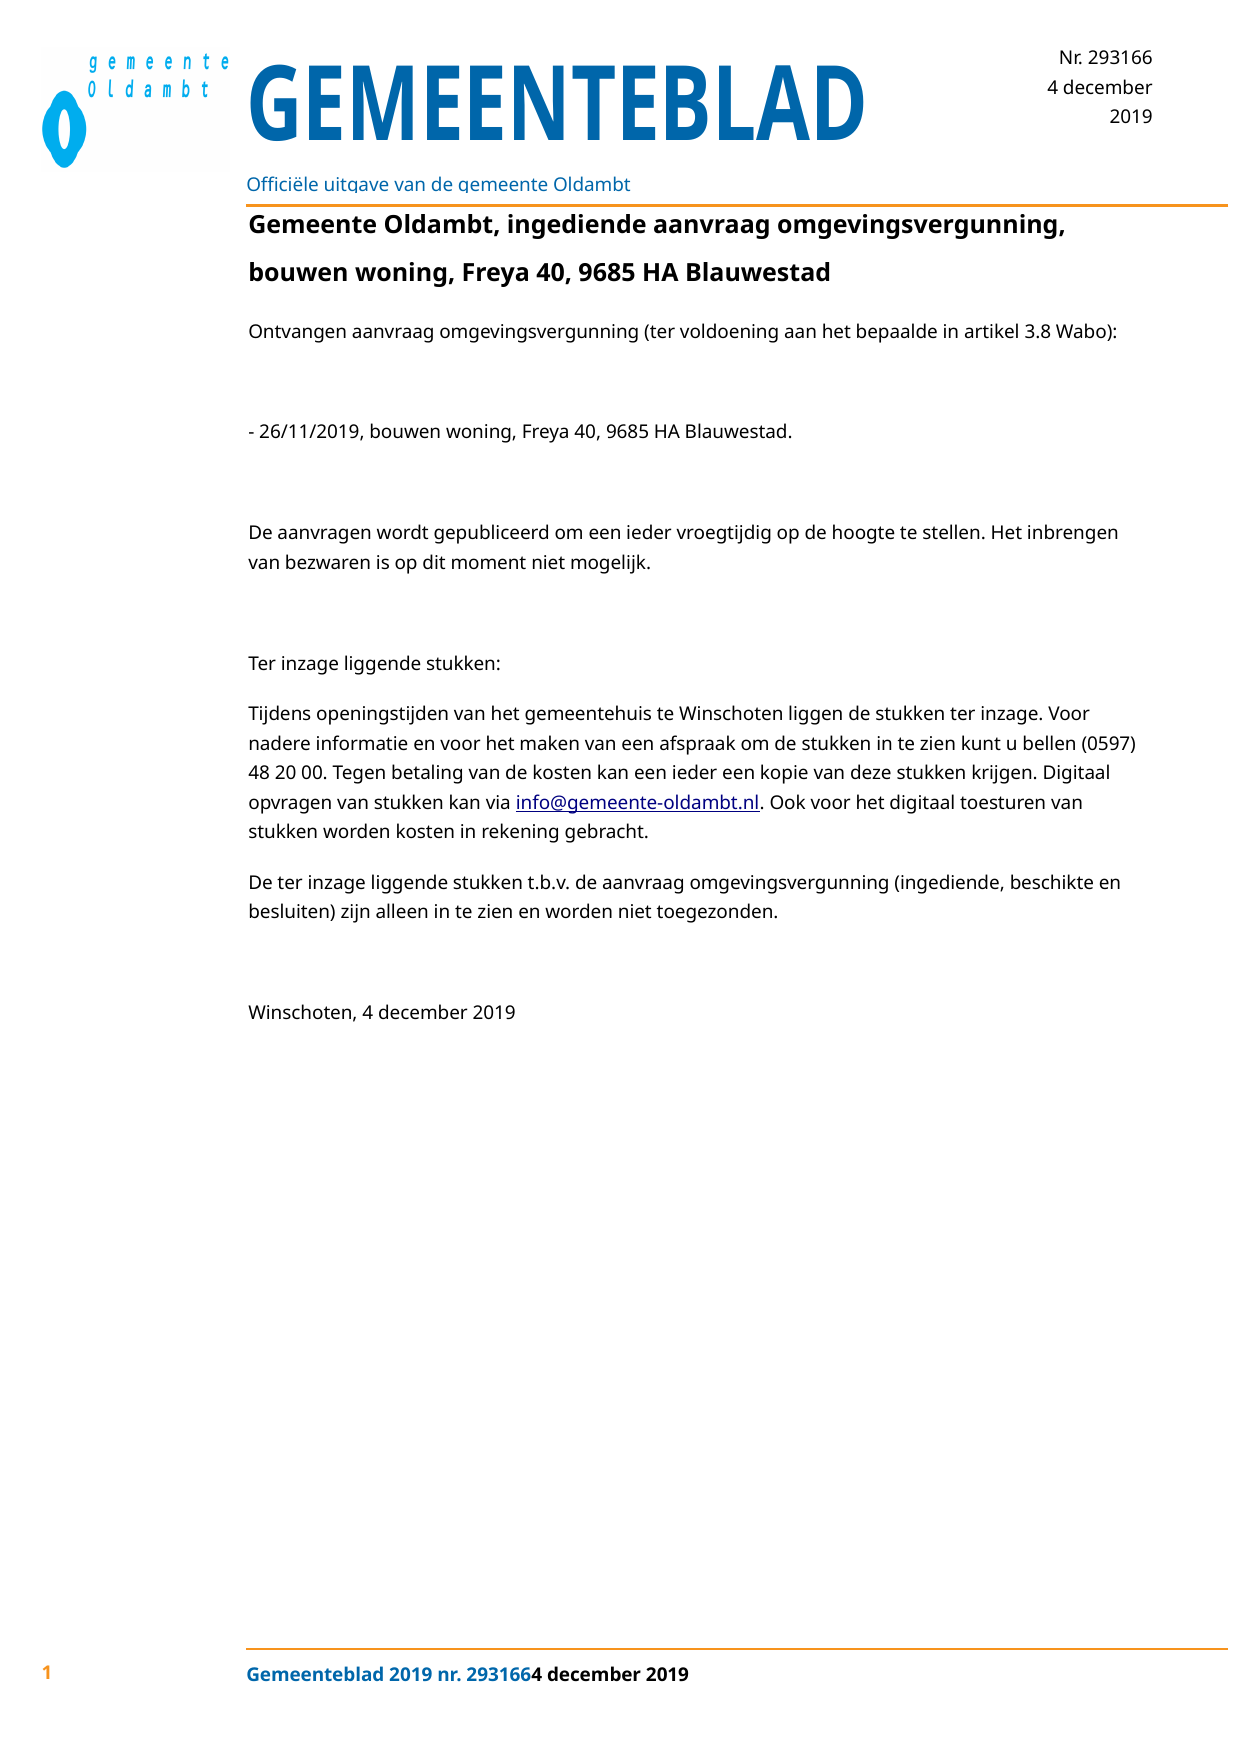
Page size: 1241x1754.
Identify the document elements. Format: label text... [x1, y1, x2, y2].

picture [41, 47, 231, 172]
text De ter inzage liggende stukken t.b.v. de aanvraag omgevingsvergunning (ingediende, beschikte en besluiten) zijn alleen in te zien en worden niet toegezonden. [248, 869, 1152, 924]
text Winschoten, 4 december 2019 [248, 999, 1152, 1025]
text Ontvangen aanvraag omgevingsvergunning (ter voldoening aan het bepaalde in artikel 3.8 Wabo): [248, 318, 1152, 344]
text Ter inzage liggende stukken: [248, 650, 1152, 676]
text Tijdens openingstijden van het gemeentehuis te Winschoten liggen de stukken ter inzage. Voor nadere informatie en voor het maken van een afspraak om de stukken in te zien kunt u bellen (0597) 48 20 00. Tegen betaling van de kosten kan een ieder een kopie van deze stukken krijgen. Digitaal opvragen van stukken kan via info@gemeente-oldambt.nl. Ook voor het digitaal toesturen van stukken worden kosten in rekening gebracht. [248, 700, 1152, 844]
text De aanvragen wordt gepubliceerd om een ieder vroegtijdig op de hoogte te stellen. Het inbrengen van bezwaren is op dit moment niet mogelijk. [248, 519, 1152, 575]
text - 26/11/2019, bouwen woning, Freya 40, 9685 HA Blauwestad. [248, 419, 1152, 444]
text Gemeente Oldambt, ingediende aanvraag omgevingsvergunning, bouwen woning, Freya 40, 9685 HA Blauwestad [248, 207, 1152, 288]
